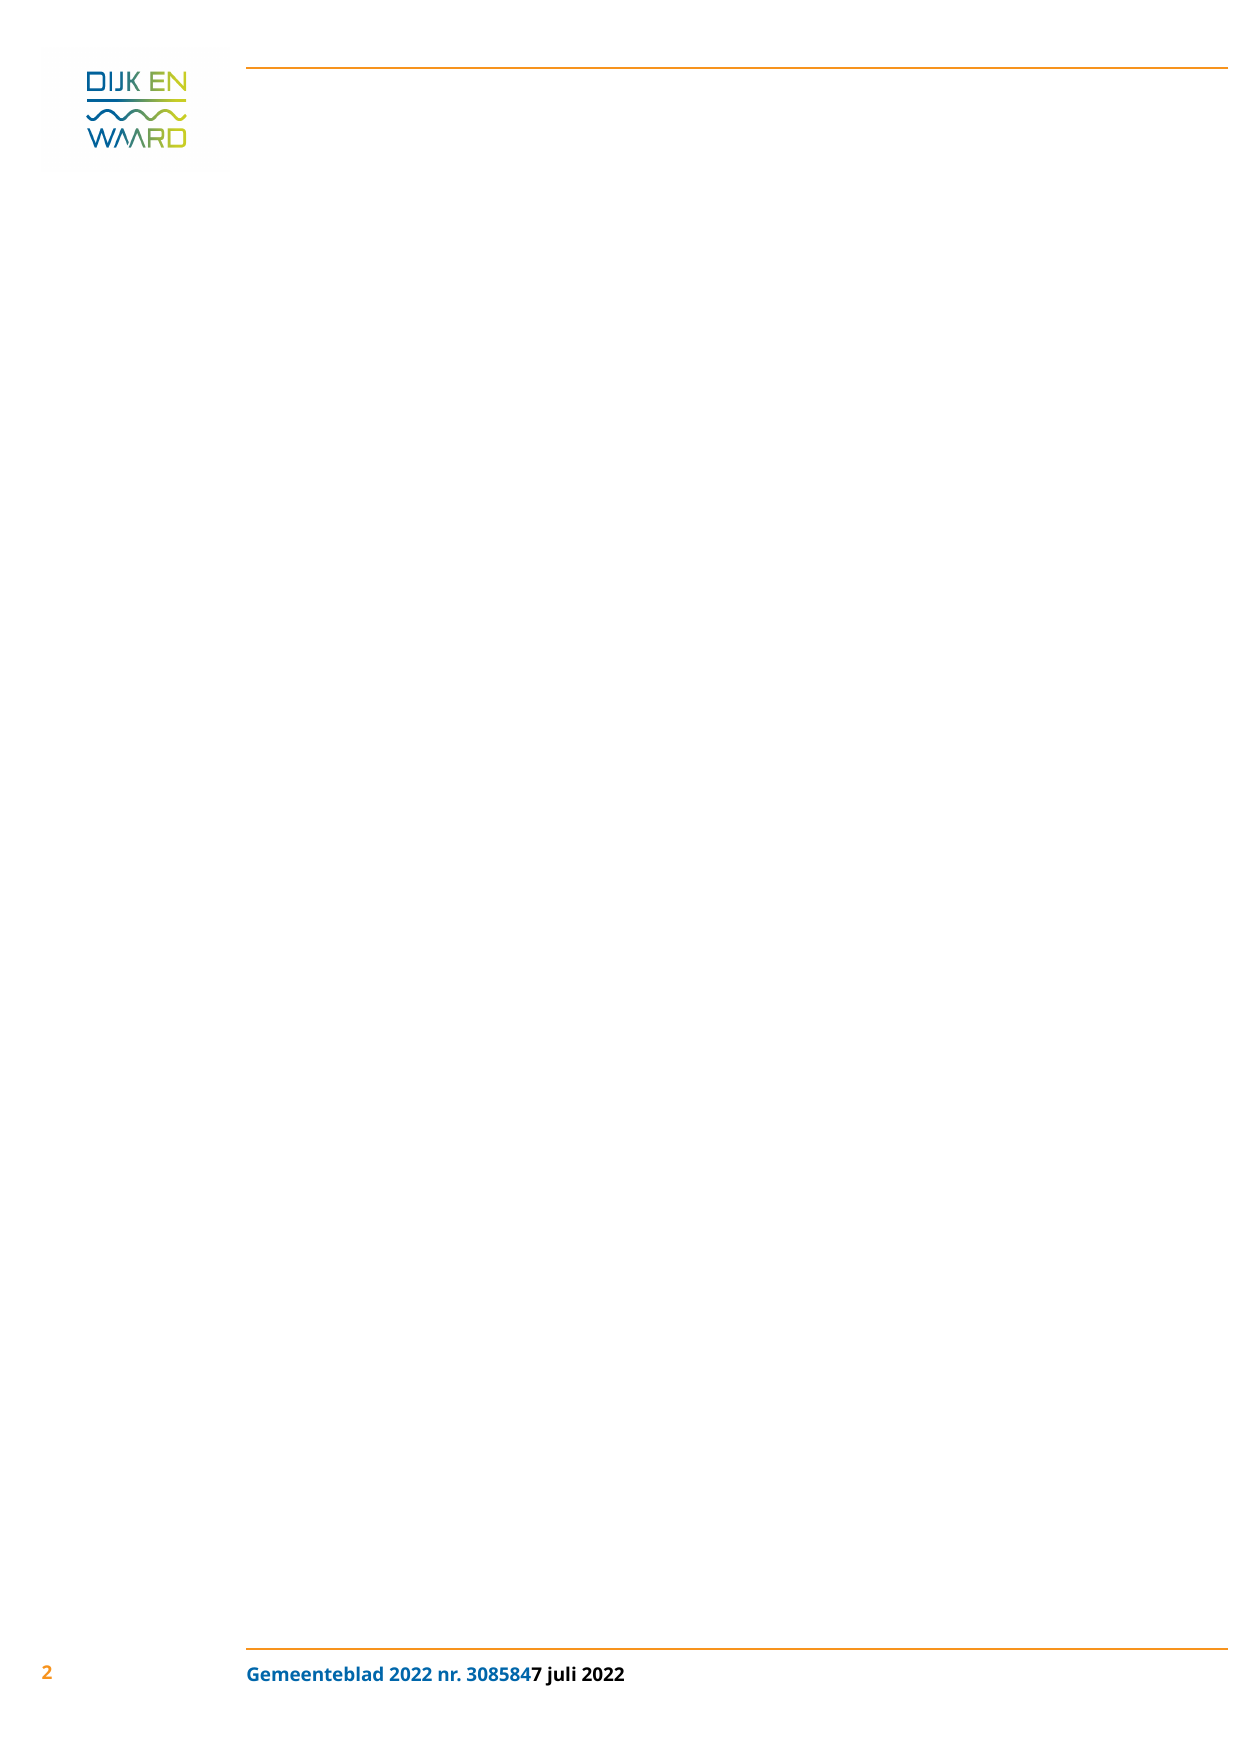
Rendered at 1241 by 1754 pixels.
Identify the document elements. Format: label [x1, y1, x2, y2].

picture [41, 47, 231, 172]
